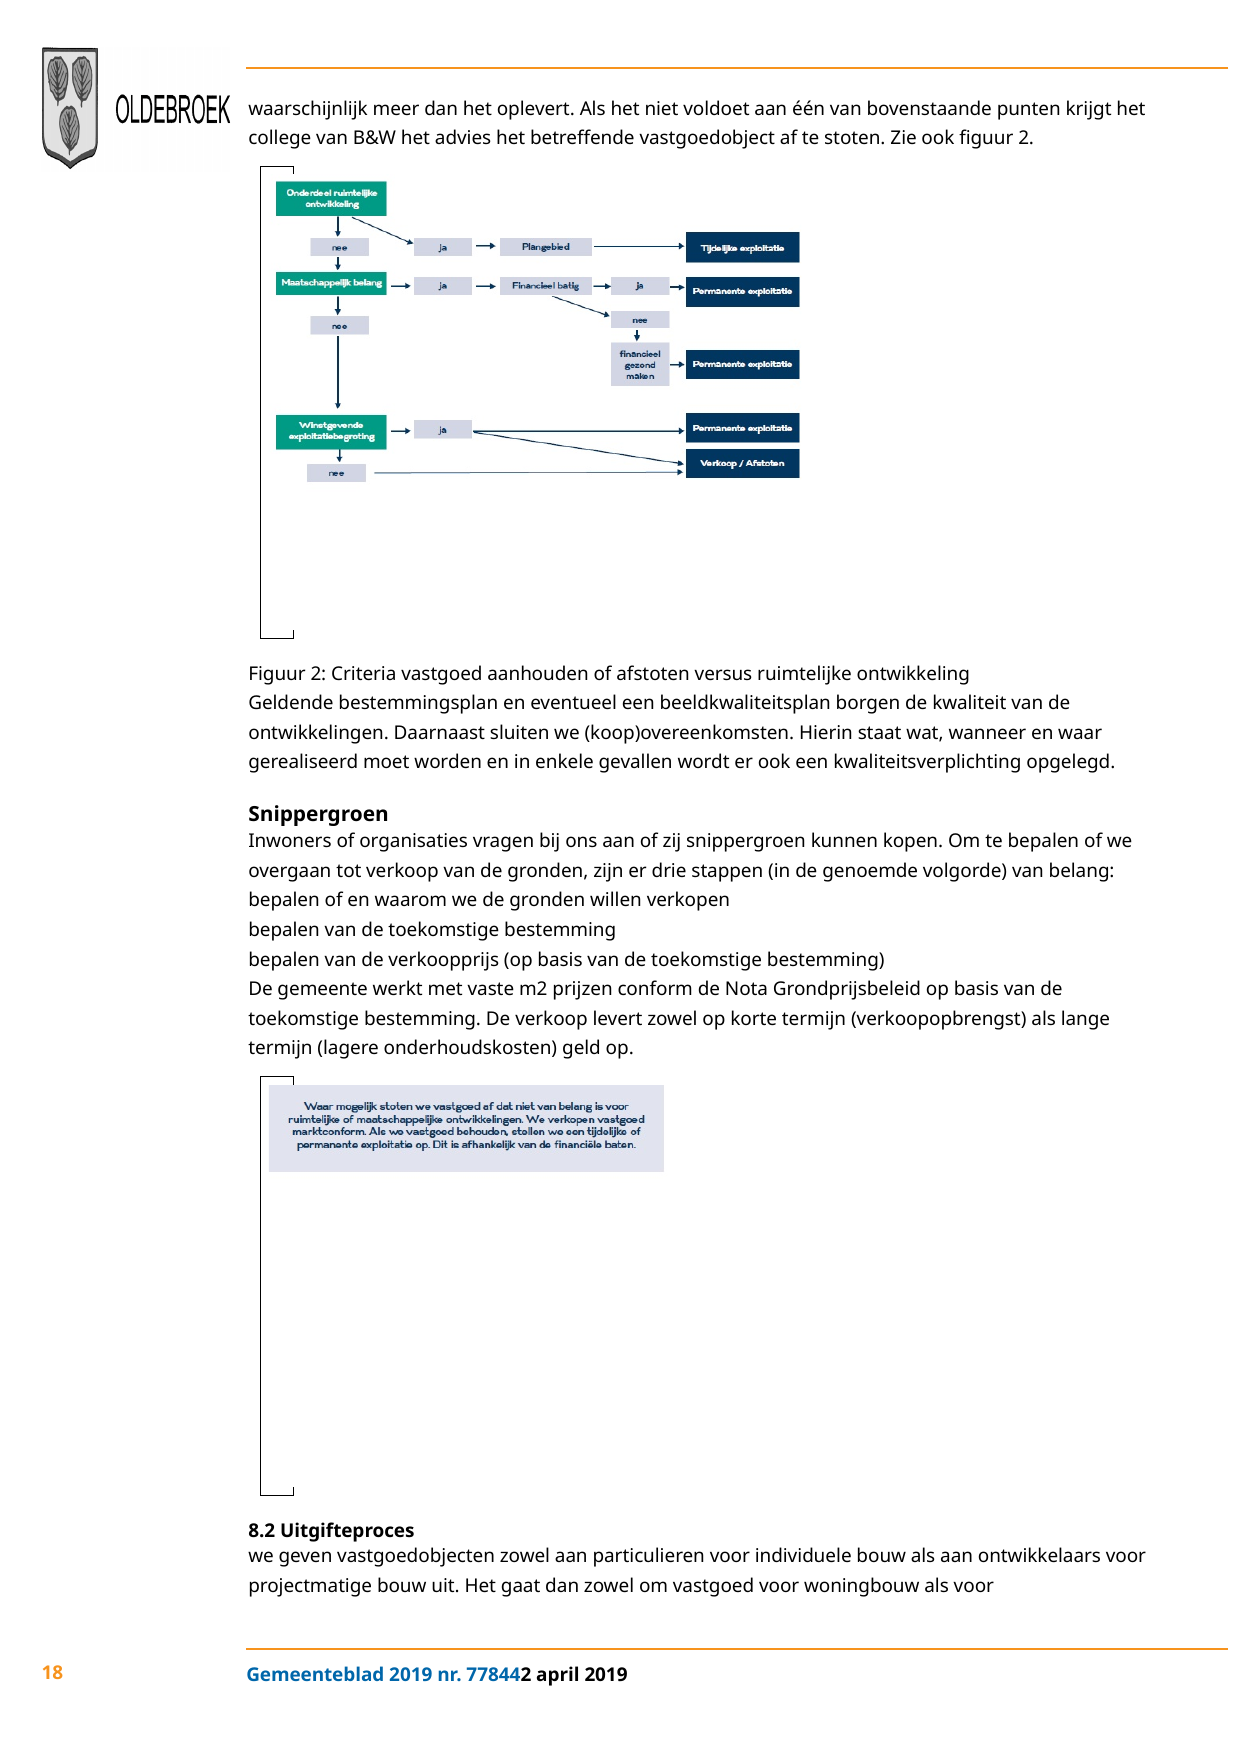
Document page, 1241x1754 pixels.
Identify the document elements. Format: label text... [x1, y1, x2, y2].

text waarschijnlijk meer dan het oplevert. Als het niet voldoet aan één van bovenstaande punten krijgt het college van B&W het advies het betreffende vastgoedobject af te stoten. Zie ook figuur 2. [248, 95, 1152, 150]
text Geldende bestemmingsplan en eventueel een beeldkwaliteitsplan borgen de kwaliteit van de ontwikkelingen. Daarnaast sluiten we (koop)overeenkomsten. Hierin staat wat, wanneer en waar gerealiseerd moet worden en in enkele gevallen wordt er ook een kwaliteitsverplichting opgelegd. [248, 689, 1152, 774]
text bepalen van de verkoopprijs (op basis van de toekomstige bestemming) [248, 946, 1152, 971]
text 8.2 Uitgifteproces [248, 1517, 1152, 1542]
text bepalen of en waarom we de gronden willen verkopen [248, 887, 1152, 912]
picture [41, 47, 231, 172]
text Snippergroen [248, 799, 1152, 827]
text bepalen van de toekomstige bestemming [248, 916, 1152, 942]
text we geven vastgoedobjecten zowel aan particulieren voor individuele bouw als aan ontwikkelaars voor projectmatige bouw uit. Het gaat dan zowel om vastgoed voor woningbouw als voor [248, 1542, 1152, 1598]
picture [268, 174, 1079, 630]
text Inwoners of organisaties vragen bij ons aan of zij snippergroen kunnen kopen. Om te bepalen of we overgaan tot verkoop van de gronden, zijn er drie stappen (in de genoemde volgorde) van belang: [248, 827, 1152, 883]
text Figuur 2: Criteria vastgoed aanhouden of afstoten versus ruimtelijke ontwikkeling [248, 660, 1152, 686]
picture [268, 1085, 983, 1487]
text De gemeente werkt met vaste m2 prijzen conform de Nota Grondprijsbeleid op basis van de toekomstige bestemming. De verkoop levert zowel op korte termijn (verkoopopbrengst) als lange termijn (lagere onderhoudskosten) geld op. [248, 975, 1152, 1060]
